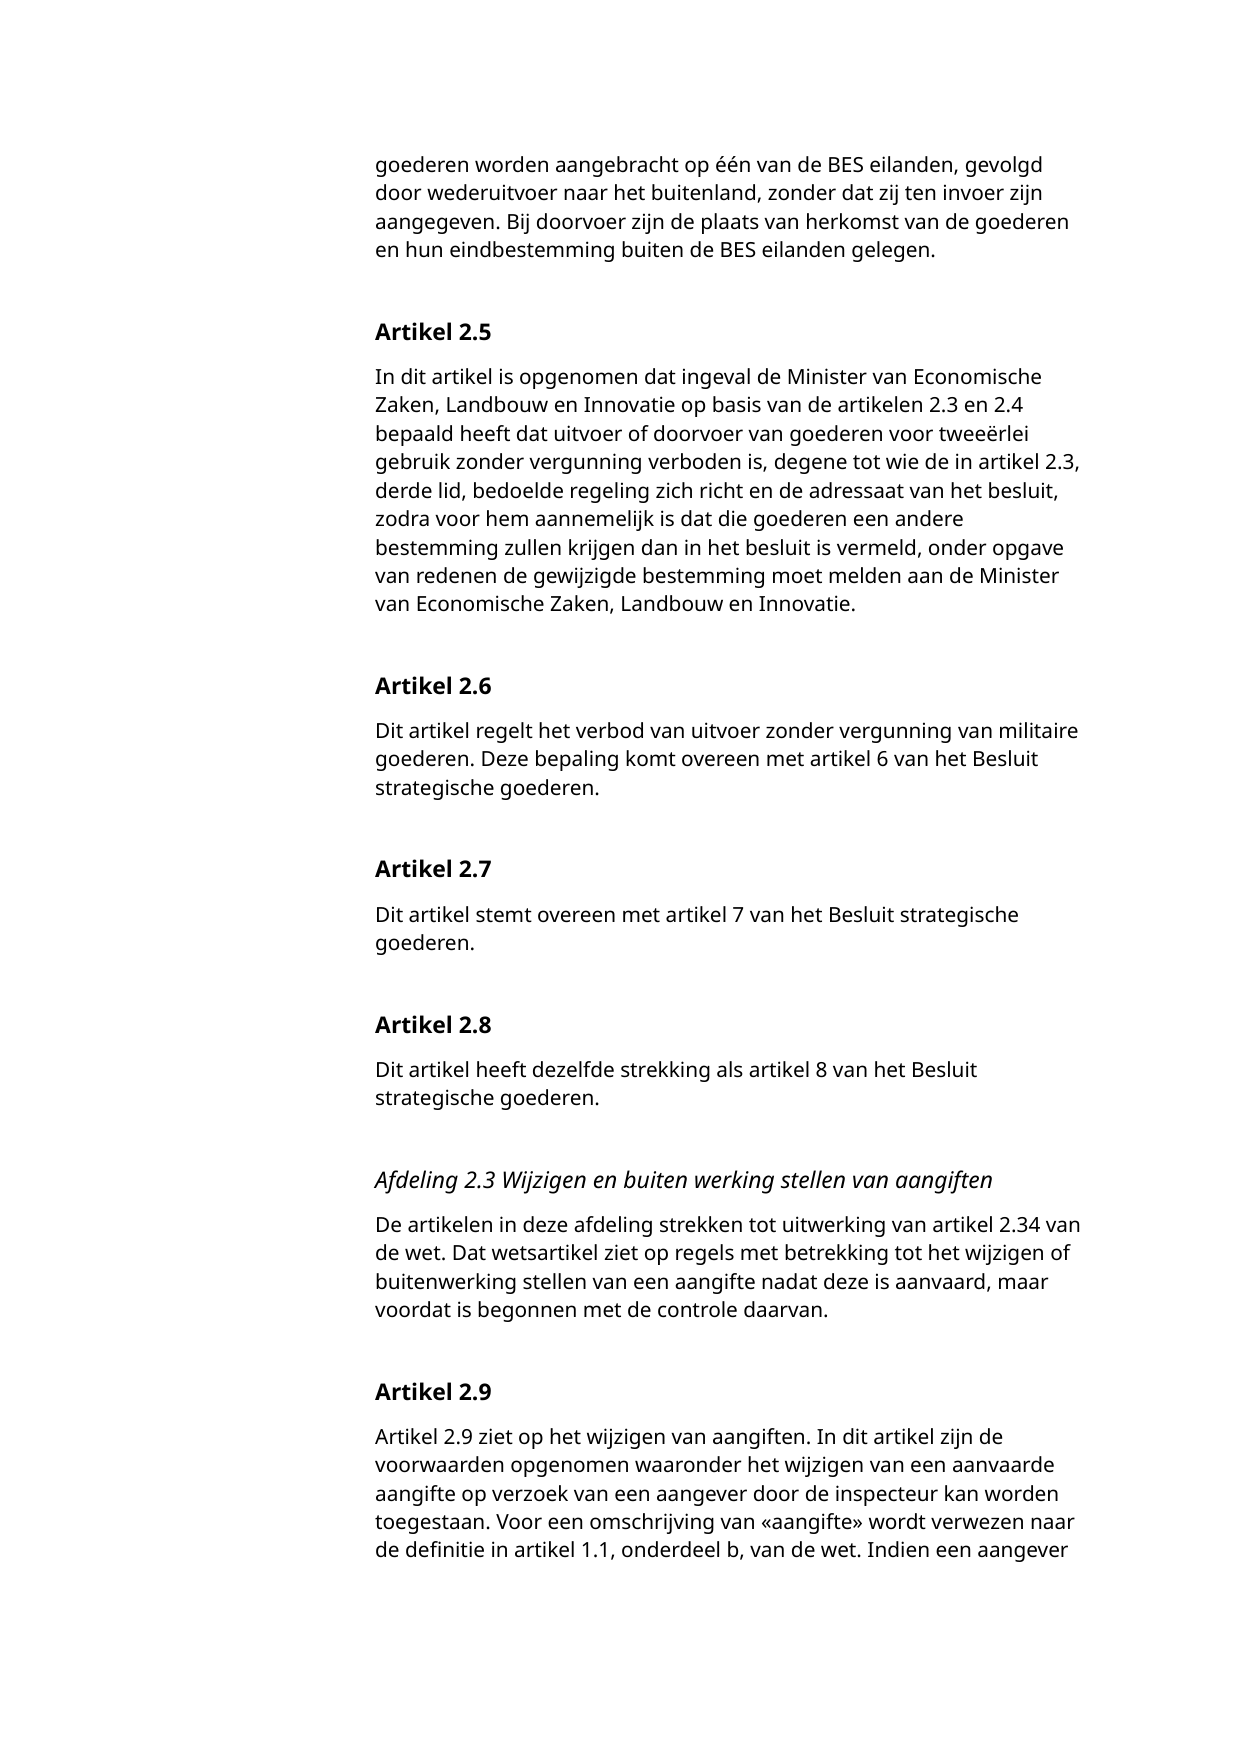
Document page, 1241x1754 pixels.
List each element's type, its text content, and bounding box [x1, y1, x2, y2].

subtitle Artikel 2.9 [375, 1376, 1090, 1407]
text Dit artikel stemt overeen met artikel 7 van het Besluit strategische goederen. [375, 900, 1090, 957]
subtitle Artikel 2.7 [375, 853, 1090, 885]
subtitle Afdeling 2.3 Wijzigen en buiten werking stellen van aangiften [375, 1164, 1090, 1195]
text Artikel 2.9 ziet op het wijzigen van aangiften. In dit artikel zijn de voorwaarden opgenomen waaronder het wijzigen van een aanvaarde aangifte op verzoek van een aangever door de inspecteur kan worden toegestaan. Voor een omschrijving van «aangifte» wordt verwezen naar de definitie in artikel 1.1, onderdeel b, van de wet. Indien een aangever [375, 1422, 1090, 1564]
text Dit artikel regelt het verbod van uitvoer zonder vergunning van militaire goederen. Deze bepaling komt overeen met artikel 6 van het Besluit strategische goederen. [375, 716, 1090, 801]
subtitle Artikel 2.6 [375, 670, 1090, 701]
text In dit artikel is opgenomen dat ingeval de Minister van Economische Zaken, Landbouw en Innovatie op basis van de artikelen 2.3 en 2.4 bepaald heeft dat uitvoer of doorvoer van goederen voor tweeërlei gebruik zonder vergunning verboden is, degene tot wie de in artikel 2.3, derde lid, bedoelde regeling zich richt en de adressaat van het besluit, zodra voor hem aannemelijk is dat die goederen een andere bestemming zullen krijgen dan in het besluit is vermeld, onder opgave van redenen de gewijzigde bestemming moet melden aan de Minister van Economische Zaken, Landbouw en Innovatie. [375, 362, 1090, 618]
text De artikelen in deze afdeling strekken tot uitwerking van artikel 2.34 van de wet. Dat wetsartikel ziet op regels met betrekking tot het wijzigen of buitenwerking stellen van een aangifte nadat deze is aanvaard, maar voordat is begonnen met de controle daarvan. [375, 1210, 1090, 1324]
subtitle Artikel 2.5 [375, 316, 1090, 347]
text goederen worden aangebracht op één van de BES eilanden, gevolgd door wederuitvoer naar het buitenland, zonder dat zij ten invoer zijn aangegeven. Bij doorvoer zijn de plaats van herkomst van de goederen en hun eindbestemming buiten de BES eilanden gelegen. [375, 150, 1090, 264]
text Dit artikel heeft dezelfde strekking als artikel 8 van het Besluit strategische goederen. [375, 1055, 1090, 1112]
subtitle Artikel 2.8 [375, 1008, 1090, 1040]
